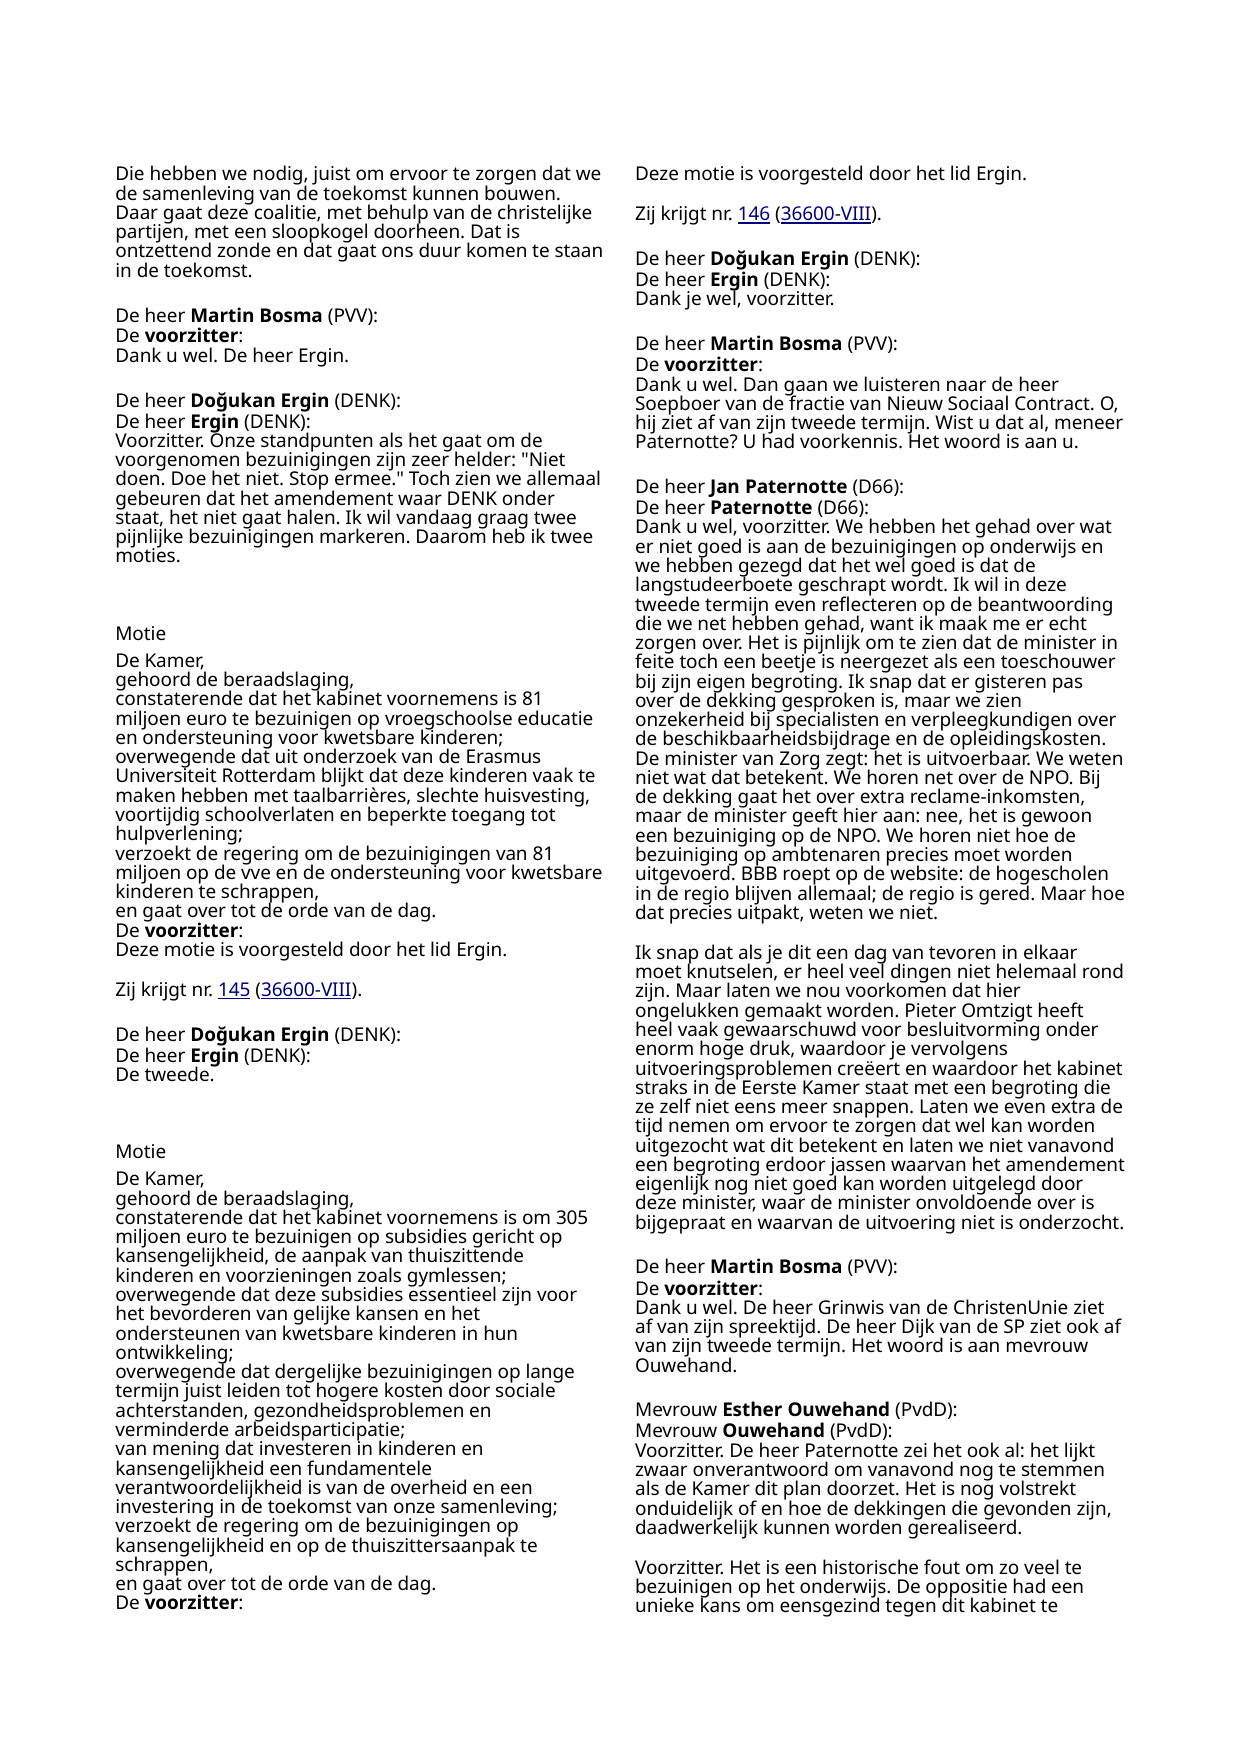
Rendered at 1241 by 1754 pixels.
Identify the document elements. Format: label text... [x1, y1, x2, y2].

text Mevrouw Esther Ouwehand (PvdD): [635, 1397, 1125, 1422]
text en gaat over tot de orde van de dag. [115, 902, 605, 922]
text De Kamer, [115, 1170, 605, 1190]
text De heer Martin Bosma (PVV): [635, 331, 1125, 356]
text Voorzitter. Onze standpunten als het gaat om de voorgenomen bezuinigingen zijn zeer helder: "Niet doen. Doe het niet. Stop ermee." Toch zien we allemaal gebeuren dat het amendement waar DENK onder staat, het niet gaat halen. Ik wil vandaag graag twee pijnlijke bezuinigingen markeren. Daarom heb ik twee moties. [115, 432, 605, 567]
text De heer Paternotte (D66): [635, 499, 1125, 518]
text gehoord de beraadslaging, [115, 1190, 605, 1209]
text Zij krijgt nr. 146 (36600-VIII). [635, 205, 1125, 224]
text De heer Doğukan Ergin (DENK): [115, 1021, 605, 1047]
text Voorzitter. De heer Paternotte zei het ook al: het lijkt zwaar onverantwoord om vanavond nog te stemmen als de Kamer dit plan doorzet. Het is nog volstrekt onduidelijk of en hoe de dekkingen die gevonden zijn, daadwerkelijk kunnen worden gerealiseerd. [635, 1442, 1125, 1538]
text De voorzitter: [115, 922, 605, 941]
text Dank u wel. Dan gaan we luisteren naar de heer Soepboer van de fractie van Nieuw Sociaal Contract. O, hij ziet af van zijn tweede termijn. Wist u dat al, meneer Paternotte? U had voorkennis. Het woord is aan u. [635, 376, 1125, 453]
text Dank u wel, voorzitter. We hebben het gehad over wat er niet goed is aan de bezuinigingen op onderwijs en we hebben gezegd dat het wel goed is dat de langstudeerboete geschrapt wordt. Ik wil in deze tweede termijn even reflecteren op de beantwoording die we net hebben gehad, want ik maak me er echt zorgen over. Het is pijnlijk om te zien dat de minister in feite toch een beetje is neergezet als een toeschouwer bij zijn eigen begroting. Ik snap dat er gisteren pas over de dekking gesproken is, maar we zien onzekerheid bij specialisten en verpleegkundigen over de beschikbaarheidsbijdrage en de opleidingskosten. De minister van Zorg zegt: het is uitvoerbaar. We weten niet wat dat betekent. We horen net over de NPO. Bij de dekking gaat het over extra reclame-inkomsten, maar de minister geeft hier aan: nee, het is gewoon een bezuiniging op de NPO. We horen niet hoe de bezuiniging op ambtenaren precies moet worden uitgevoerd. BBB roept op de website: de hogescholen in de regio blijven allemaal; de regio is gered. Maar hoe dat precies uitpakt, weten we niet. [635, 518, 1125, 923]
text Dank je wel, voorzitter. [635, 290, 1125, 310]
text De tweede. [115, 1066, 605, 1085]
text overwegende dat uit onderzoek van de Erasmus Universiteit Rotterdam blijkt dat deze kinderen vaak te maken hebben met taalbarrières, slechte huisvesting, voortijdig schoolverlaten en beperkte toegang tot hulpverlening; [115, 748, 605, 844]
text verzoekt de regering om de bezuinigingen van 81 miljoen op de vve en de ondersteuning voor kwetsbare kinderen te schrappen, [115, 844, 605, 902]
text De heer Martin Bosma (PVV): [635, 1254, 1125, 1279]
text gehoord de beraadslaging, [115, 671, 605, 690]
text De voorzitter: [635, 1279, 1125, 1299]
text De voorzitter: [115, 1594, 605, 1614]
text De voorzitter: [115, 327, 605, 347]
text Deze motie is voorgesteld door het lid Ergin. [635, 165, 1125, 184]
text overwegende dat deze subsidies essentieel zijn voor het bevorderen van gelijke kansen en het ondersteunen van kwetsbare kinderen in hun ontwikkeling; [115, 1286, 605, 1363]
text De heer Jan Paternotte (D66): [635, 473, 1125, 499]
text Deze motie is voorgesteld door het lid Ergin. [115, 941, 605, 960]
text verzoekt de regering om de bezuinigingen op kansengelijkheid en op de thuiszittersaanpak te schrappen, [115, 1517, 605, 1575]
text overwegende dat dergelijke bezuinigingen op lange termijn juist leiden tot hogere kosten door sociale achterstanden, gezondheidsproblemen en verminderde arbeidsparticipatie; [115, 1363, 605, 1440]
text Dank u wel. De heer Grinwis van de ChristenUnie ziet af van zijn spreektijd. De heer Dijk van de SP ziet ook af van zijn tweede termijn. Het woord is aan mevrouw Ouwehand. [635, 1299, 1125, 1376]
text Die hebben we nodig, juist om ervoor te zorgen dat we de samenleving van de toekomst kunnen bouwen. Daar gaat deze coalitie, met behulp van de christelijke partijen, met een sloopkogel doorheen. Dat is ontzettend zonde en dat gaat ons duur komen te staan in de toekomst. [115, 165, 605, 281]
text en gaat over tot de orde van de dag. [115, 1575, 605, 1594]
text De Kamer, [115, 652, 605, 671]
text van mening dat investeren in kinderen en kansengelijkheid een fundamentele verantwoordelijkheid is van de overheid en een investering in de toekomst van onze samenleving; [115, 1440, 605, 1517]
text constaterende dat het kabinet voornemens is 81 miljoen euro te bezuinigen op vroegschoolse educatie en ondersteuning voor kwetsbare kinderen; [115, 690, 605, 748]
text Voorzitter. Het is een historische fout om zo veel te bezuinigen op het onderwijs. De oppositie had een unieke kans om eensgezind tegen dit kabinet te [635, 1559, 1125, 1617]
text De heer Ergin (DENK): [115, 413, 605, 432]
text De heer Ergin (DENK): [635, 271, 1125, 290]
text constaterende dat het kabinet voornemens is om 305 miljoen euro te bezuinigen op subsidies gericht op kansengelijkheid, de aanpak van thuiszittende kinderen en voorzieningen zoals gymlessen; [115, 1209, 605, 1286]
text De voorzitter: [635, 356, 1125, 376]
text Motie [115, 620, 605, 646]
text De heer Ergin (DENK): [115, 1047, 605, 1066]
text Dank u wel. De heer Ergin. [115, 347, 605, 366]
text Zij krijgt nr. 145 (36600-VIII). [115, 981, 605, 1000]
text Ik snap dat als je dit een dag van tevoren in elkaar moet knutselen, er heel veel dingen niet helemaal rond zijn. Maar laten we nou voorkomen dat hier ongelukken gemaakt worden. Pieter Omtzigt heeft heel vaak gewaarschuwd voor besluitvorming onder enorm hoge druk, waardoor je vervolgens uitvoeringsproblemen creëert en waardoor het kabinet straks in de Eerste Kamer staat met een begroting die ze zelf niet eens meer snappen. Laten we even extra de tijd nemen om ervoor te zorgen dat wel kan worden uitgezocht wat dit betekent en laten we niet vanavond een begroting erdoor jassen waarvan het amendement eigenlijk nog niet goed kan worden uitgelegd door deze minister, waar de minister onvoldoende over is bijgepraat en waarvan de uitvoering niet is onderzocht. [635, 944, 1125, 1233]
text De heer Doğukan Ergin (DENK): [115, 387, 605, 413]
text Motie [115, 1139, 605, 1164]
text De heer Doğukan Ergin (DENK): [635, 245, 1125, 271]
text Mevrouw Ouwehand (PvdD): [635, 1422, 1125, 1442]
text De heer Martin Bosma (PVV): [115, 302, 605, 327]
